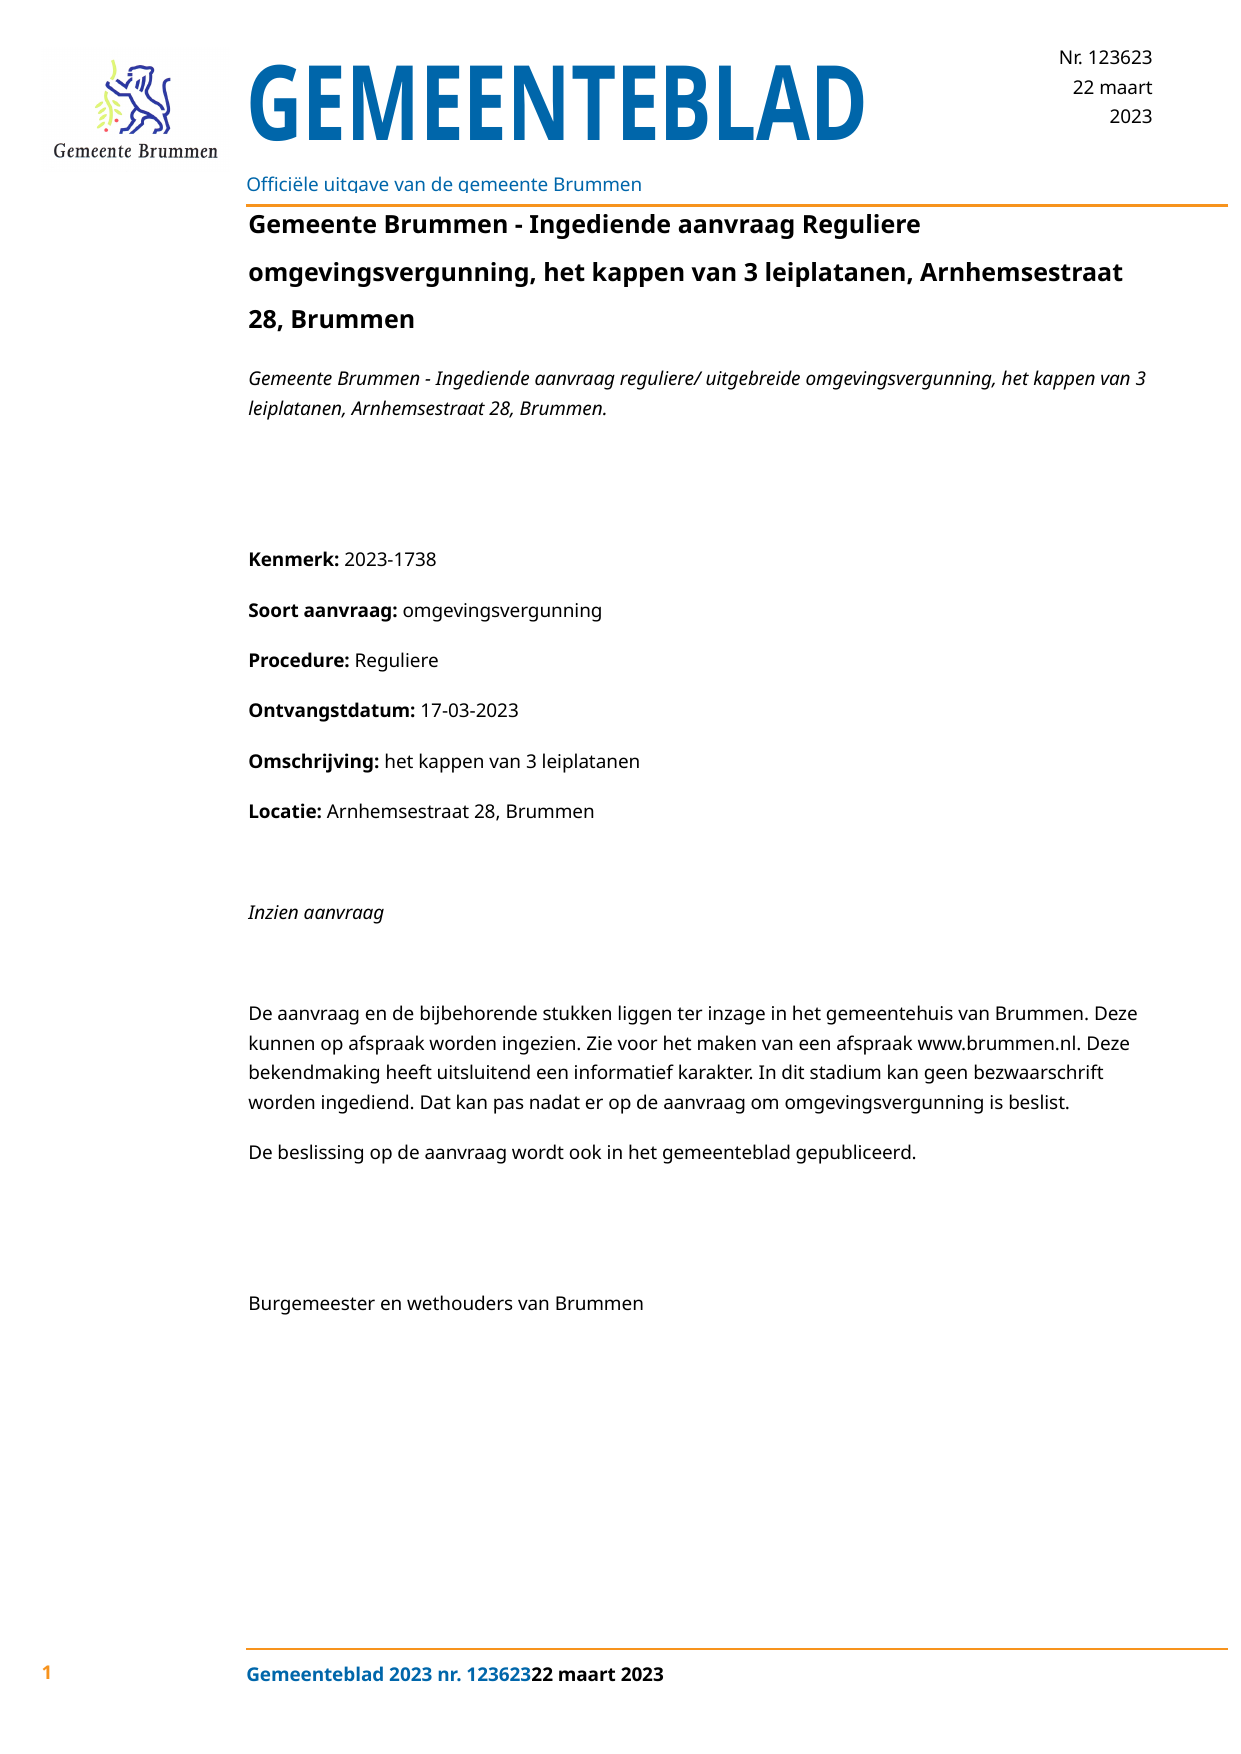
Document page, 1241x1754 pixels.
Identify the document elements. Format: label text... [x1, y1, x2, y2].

text Locatie: Arnhemsestraat 28, Brummen [248, 798, 1152, 824]
text Omschrijving: het kappen van 3 leiplatanen [248, 748, 1152, 774]
text Gemeente Brummen - Ingediende aanvraag Reguliere omgevingsvergunning, het kappen van 3 leiplatanen, Arnhemsestraat 28, Brummen [248, 207, 1152, 336]
text De aanvraag en de bijbehorende stukken liggen ter inzage in het gemeentehuis van Brummen. Deze kunnen op afspraak worden ingezien. Zie voor het maken van een afspraak www.brummen.nl. Deze bekendmaking heeft uitsluitend een informatief karakter. In dit stadium kan geen bezwaarschrift worden ingediend. Dat kan pas nadat er op de aanvraag om omgevingsvergunning is beslist. [248, 1000, 1152, 1114]
text Inzien aanvraag [248, 899, 1152, 925]
text Burgemeester en wethouders van Brummen [248, 1291, 1152, 1316]
text De beslissing op de aanvraag wordt ook in het gemeenteblad gepubliceerd. [248, 1139, 1152, 1165]
picture [41, 47, 231, 172]
text Soort aanvraag: omgevingsvergunning [248, 597, 1152, 622]
text Ontvangstdatum: 17-03-2023 [248, 698, 1152, 723]
text Kenmerk: 2023-1738 [248, 546, 1152, 572]
text Gemeente Brummen - Ingediende aanvraag reguliere/ uitgebreide omgevingsvergunning, het kappen van 3 leiplatanen, Arnhemsestraat 28, Brummen. [248, 366, 1152, 421]
text Procedure: Reguliere [248, 647, 1152, 673]
